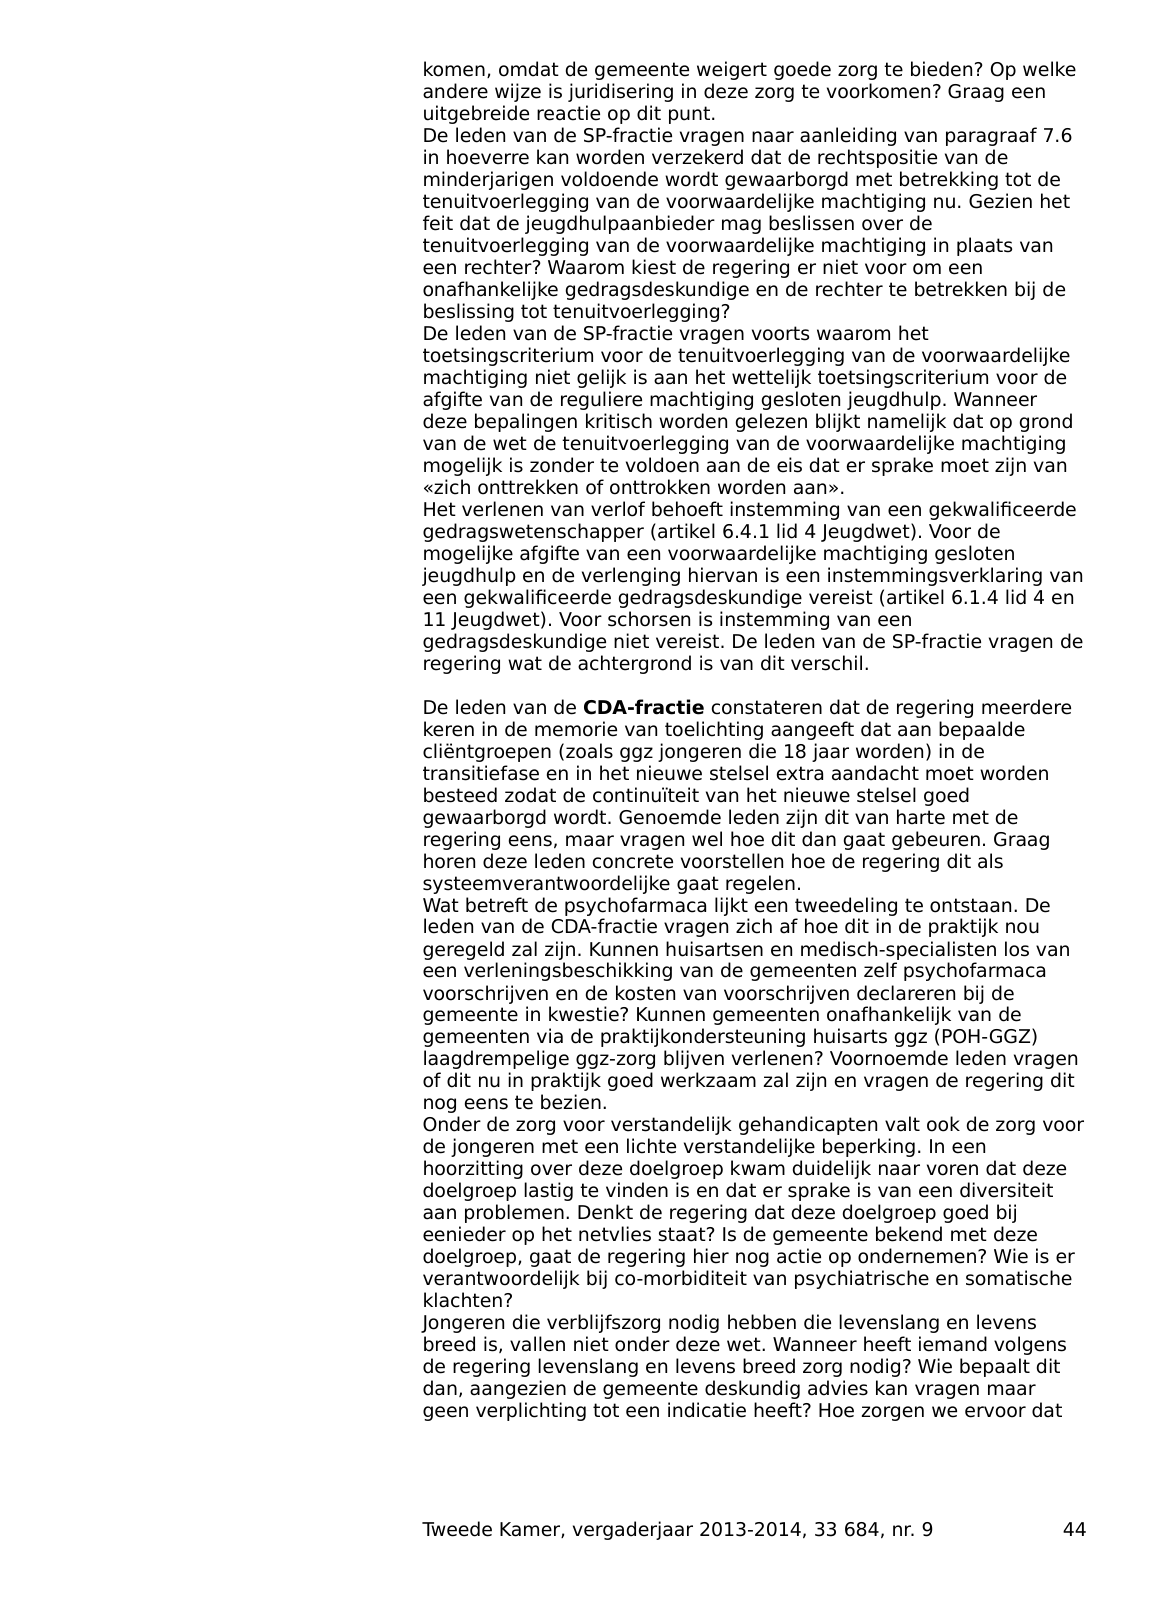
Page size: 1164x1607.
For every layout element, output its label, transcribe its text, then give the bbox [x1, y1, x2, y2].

text De leden van de SP-fractie vragen naar aanleiding van paragraaf 7.6 in hoeverre kan worden verzekerd dat de rechtspositie van de minderjarigen voldoende wordt gewaarborgd met betrekking tot de tenuitvoerlegging van de voorwaardelijke machtiging nu. Gezien het feit dat de jeugdhulpaanbieder mag beslissen over de tenuitvoerlegging van de voorwaardelijke machtiging in plaats van een rechter? Waarom kiest de regering er niet voor om een onafhankelijke gedragsdeskundige en de rechter te betrekken bij de beslissing tot tenuitvoerlegging? [422, 125, 1087, 323]
text komen, omdat de gemeente weigert goede zorg te bieden? Op welke andere wijze is juridisering in deze zorg te voorkomen? Graag een uitgebreide reactie op dit punt. [422, 59, 1087, 125]
text Onder de zorg voor verstandelijk gehandicapten valt ook de zorg voor de jongeren met een lichte verstandelijke beperking. In een hoorzitting over deze doelgroep kwam duidelijk naar voren dat deze doelgroep lastig te vinden is en dat er sprake is van een diversiteit aan problemen. Denkt de regering dat deze doelgroep goed bij eenieder op het netvlies staat? Is de gemeente bekend met deze doelgroep, gaat de regering hier nog actie op ondernemen? Wie is er verantwoordelijk bij co-morbiditeit van psychiatrische en somatische klachten? [422, 1114, 1087, 1312]
text De leden van de SP-fractie vragen voorts waarom het toetsingscriterium voor de tenuitvoerlegging van de voorwaardelijke machtiging niet gelijk is aan het wettelijk toetsingscriterium voor de afgifte van de reguliere machtiging gesloten jeugdhulp. Wanneer deze bepalingen kritisch worden gelezen blijkt namelijk dat op grond van de wet de tenuitvoerlegging van de voorwaardelijke machtiging mogelijk is zonder te voldoen aan de eis dat er sprake moet zijn van «zich onttrekken of onttrokken worden aan». [422, 323, 1087, 499]
text Jongeren die verblijfszorg nodig hebben die levenslang en levens breed is, vallen niet onder deze wet. Wanneer heeft iemand volgens de regering levenslang en levens breed zorg nodig? Wie bepaalt dit dan, aangezien de gemeente deskundig advies kan vragen maar geen verplichting tot een indicatie heeft? Hoe zorgen we ervoor dat [422, 1312, 1087, 1422]
text Het verlenen van verlof behoeft instemming van een gekwalificeerde gedragswetenschapper (artikel 6.4.1 lid 4 Jeugdwet). Voor de mogelijke afgifte van een voorwaardelijke machtiging gesloten jeugdhulp en de verlenging hiervan is een instemmingsverklaring van een gekwalificeerde gedragsdeskundige vereist (artikel 6.1.4 lid 4 en 11 Jeugdwet). Voor schorsen is instemming van een gedragsdeskundige niet vereist. De leden van de SP-fractie vragen de regering wat de achtergrond is van dit verschil. [422, 499, 1087, 674]
text Wat betreft de psychofarmaca lijkt een tweedeling te ontstaan. De leden van de CDA-fractie vragen zich af hoe dit in de praktijk nou geregeld zal zijn. Kunnen huisartsen en medisch-specialisten los van een verleningsbeschikking van de gemeenten zelf psychofarmaca voorschrijven en de kosten van voorschrijven declareren bij de gemeente in kwestie? Kunnen gemeenten onafhankelijk van de gemeenten via de praktijkondersteuning huisarts ggz (POH-GGZ) laagdrempelige ggz-zorg blijven verlenen? Voornoemde leden vragen of dit nu in praktijk goed werkzaam zal zijn en vragen de regering dit nog eens te bezien. [422, 894, 1087, 1114]
text De leden van de CDA-fractie constateren dat de regering meerdere keren in de memorie van toelichting aangeeft dat aan bepaalde cliëntgroepen (zoals ggz jongeren die 18 jaar worden) in de transitiefase en in het nieuwe stelsel extra aandacht moet worden besteed zodat de continuïteit van het nieuwe stelsel goed gewaarborgd wordt. Genoemde leden zijn dit van harte met de regering eens, maar vragen wel hoe dit dan gaat gebeuren. Graag horen deze leden concrete voorstellen hoe de regering dit als systeemverantwoordelijke gaat regelen. [422, 697, 1087, 894]
